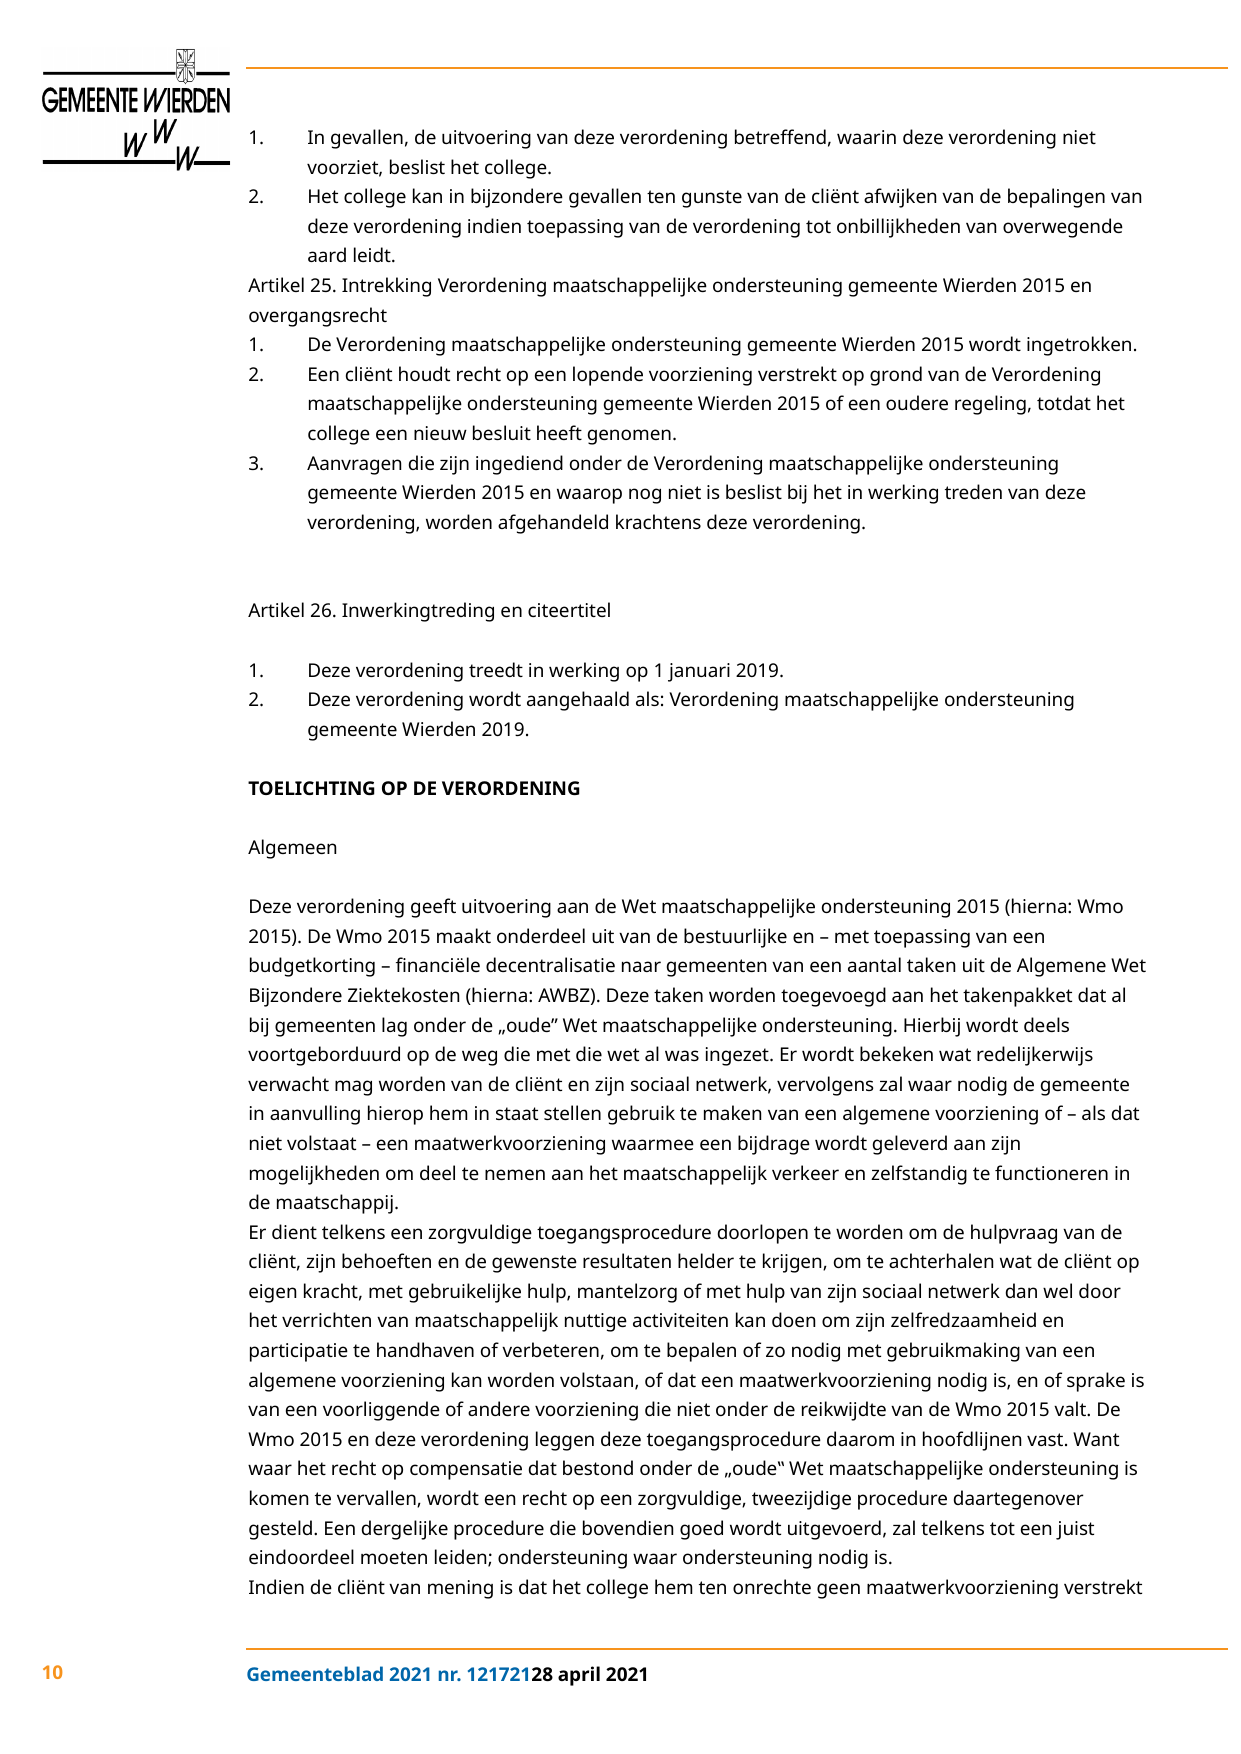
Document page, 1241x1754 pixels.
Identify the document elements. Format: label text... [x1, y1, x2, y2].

text Artikel 26. Inwerkingtreding en citeertitel [248, 598, 1152, 623]
text Deze verordening geeft uitvoering aan de Wet maatschappelijke ondersteuning 2015 (hierna: Wmo 2015). De Wmo 2015 maakt onderdeel uit van de bestuurlijke en – met toepassing van een budgetkorting – financiële decentralisatie naar gemeenten van een aantal taken uit de Algemene Wet Bijzondere Ziektekosten (hierna: AWBZ). Deze taken worden toegevoegd aan het takenpakket dat al bij gemeenten lag onder de „oude” Wet maatschappelijke ondersteuning. Hierbij wordt deels voortgeborduurd op de weg die met die wet al was ingezet. Er wordt bekeken wat redelijkerwijs verwacht mag worden van de cliënt en zijn sociaal netwerk, vervolgens zal waar nodig de gemeente in aanvulling hierop hem in staat stellen gebruik te maken van een algemene voorziening of – als dat niet volstaat – een maatwerkvoorziening waarmee een bijdrage wordt geleverd aan zijn mogelijkheden om deel te nemen aan het maatschappelijk verkeer en zelfstandig te functioneren in de maatschappij. [248, 893, 1152, 1215]
list De Verordening maatschappelijke ondersteuning gemeente Wierden 2015 wordt ingetrokken. [248, 331, 1152, 357]
text Indien de cliënt van mening is dat het college hem ten onrechte geen maatwerkvoorziening verstrekt [248, 1574, 1152, 1600]
list In gevallen, de uitvoering van deze verordening betreffend, waarin deze verordening niet voorziet, beslist het college. [248, 124, 1152, 180]
list Deze verordening treedt in werking op 1 januari 2019. [248, 657, 1152, 683]
text Artikel 25. Intrekking Verordening maatschappelijke ondersteuning gemeente Wierden 2015 en overgangsrecht [248, 272, 1152, 328]
list Een cliënt houdt recht op een lopende voorziening verstrekt op grond van de Verordening maatschappelijke ondersteuning gemeente Wierden 2015 of een oudere regeling, totdat het college een nieuw besluit heeft genomen. [248, 361, 1152, 446]
text Er dient telkens een zorgvuldige toegangsprocedure doorlopen te worden om de hulpvraag van de cliënt, zijn behoeften en de gewenste resultaten helder te krijgen, om te achterhalen wat de cliënt op eigen kracht, met gebruikelijke hulp, mantelzorg of met hulp van zijn sociaal netwerk dan wel door het verrichten van maatschappelijk nuttige activiteiten kan doen om zijn zelfredzaamheid en participatie te handhaven of verbeteren, om te bepalen of zo nodig met gebruikmaking van een algemene voorziening kan worden volstaan, of dat een maatwerkvoorziening nodig is, en of sprake is van een voorliggende of andere voorziening die niet onder de reikwijdte van de Wmo 2015 valt. De Wmo 2015 en deze verordening leggen deze toegangsprocedure daarom in hoofdlijnen vast. Want waar het recht op compensatie dat bestond onder de „oude‟ Wet maatschappelijke ondersteuning is komen te vervallen, wordt een recht op een zorgvuldige, tweezijdige procedure daartegenover gesteld. Een dergelijke procedure die bovendien goed wordt uitgevoerd, zal telkens tot een juist eindoordeel moeten leiden; ondersteuning waar ondersteuning nodig is. [248, 1219, 1152, 1570]
list Aanvragen die zijn ingediend onder de Verordening maatschappelijke ondersteuning gemeente Wierden 2015 en waarop nog niet is beslist bij het in werking treden van deze verordening, worden afgehandeld krachtens deze verordening. [248, 450, 1152, 535]
picture [41, 47, 231, 172]
text Algemeen [248, 834, 1152, 860]
list Deze verordening wordt aangehaald als: Verordening maatschappelijke ondersteuning gemeente Wierden 2019. [248, 686, 1152, 742]
list Het college kan in bijzondere gevallen ten gunste van de cliënt afwijken van de bepalingen van deze verordening indien toepassing van de verordening tot onbillijkheden van overwegende aard leidt. [248, 183, 1152, 268]
text TOELICHTING OP DE VERORDENING [248, 775, 1152, 801]
